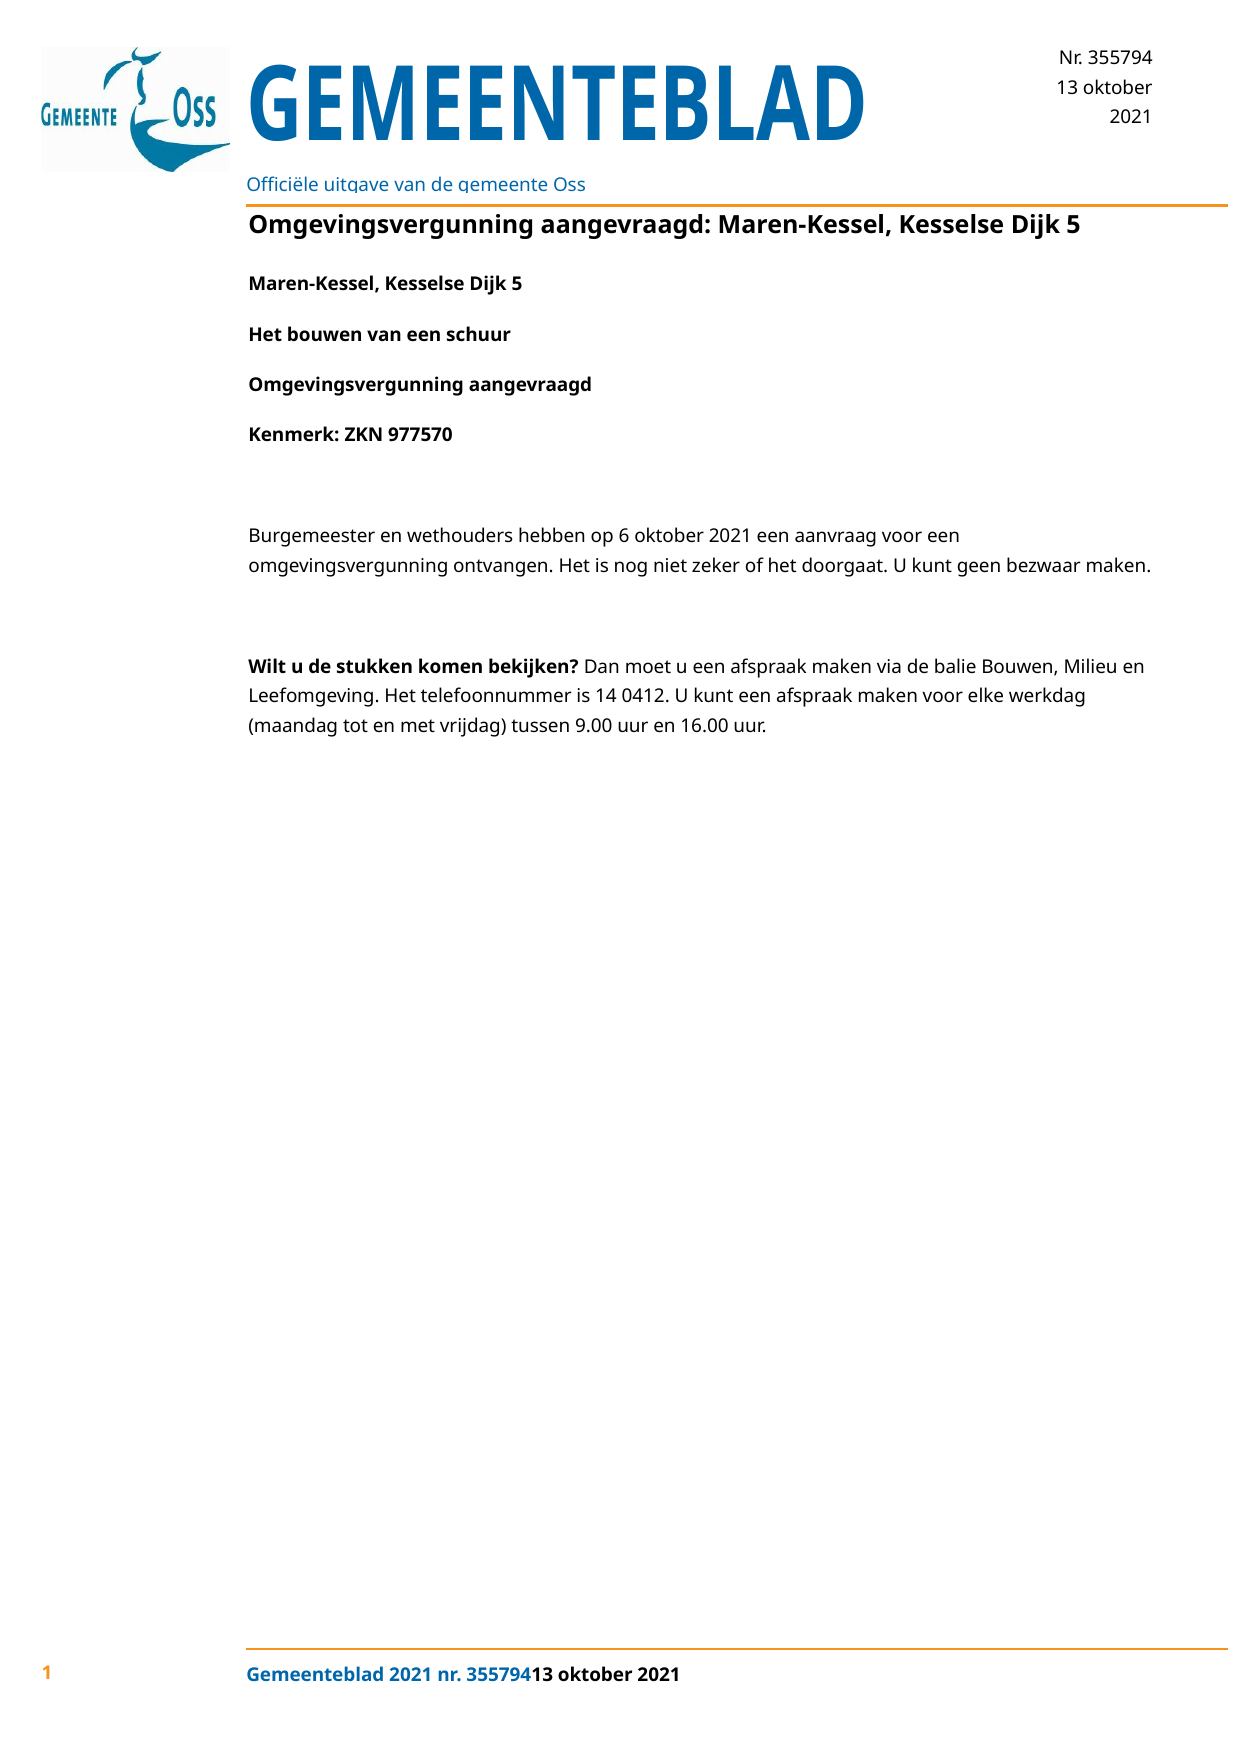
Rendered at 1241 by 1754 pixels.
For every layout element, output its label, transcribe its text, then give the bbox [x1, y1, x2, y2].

text Kenmerk: ZKN 977570 [248, 422, 1152, 447]
text Wilt u de stukken komen bekijken? Dan moet u een afspraak maken via de balie Bouwen, Milieu en Leefomgeving. Het telefoonnummer is 14 0412. U kunt een afspraak maken voor elke werkdag (maandag tot en met vrijdag) tussen 9.00 uur en 16.00 uur. [248, 653, 1152, 738]
text Burgemeester en wethouders hebben op 6 oktober 2021 een aanvraag voor een omgevingsvergunning ontvangen. Het is nog niet zeker of het doorgaat. U kunt geen bezwaar maken. [248, 522, 1152, 578]
text Omgevingsvergunning aangevraagd [248, 371, 1152, 397]
text Maren-Kessel, Kesselse Dijk 5 [248, 270, 1152, 296]
picture [41, 47, 231, 172]
text Het bouwen van een schuur [248, 321, 1152, 346]
text Omgevingsvergunning aangevraagd: Maren-Kessel, Kesselse Dijk 5 [248, 207, 1152, 241]
